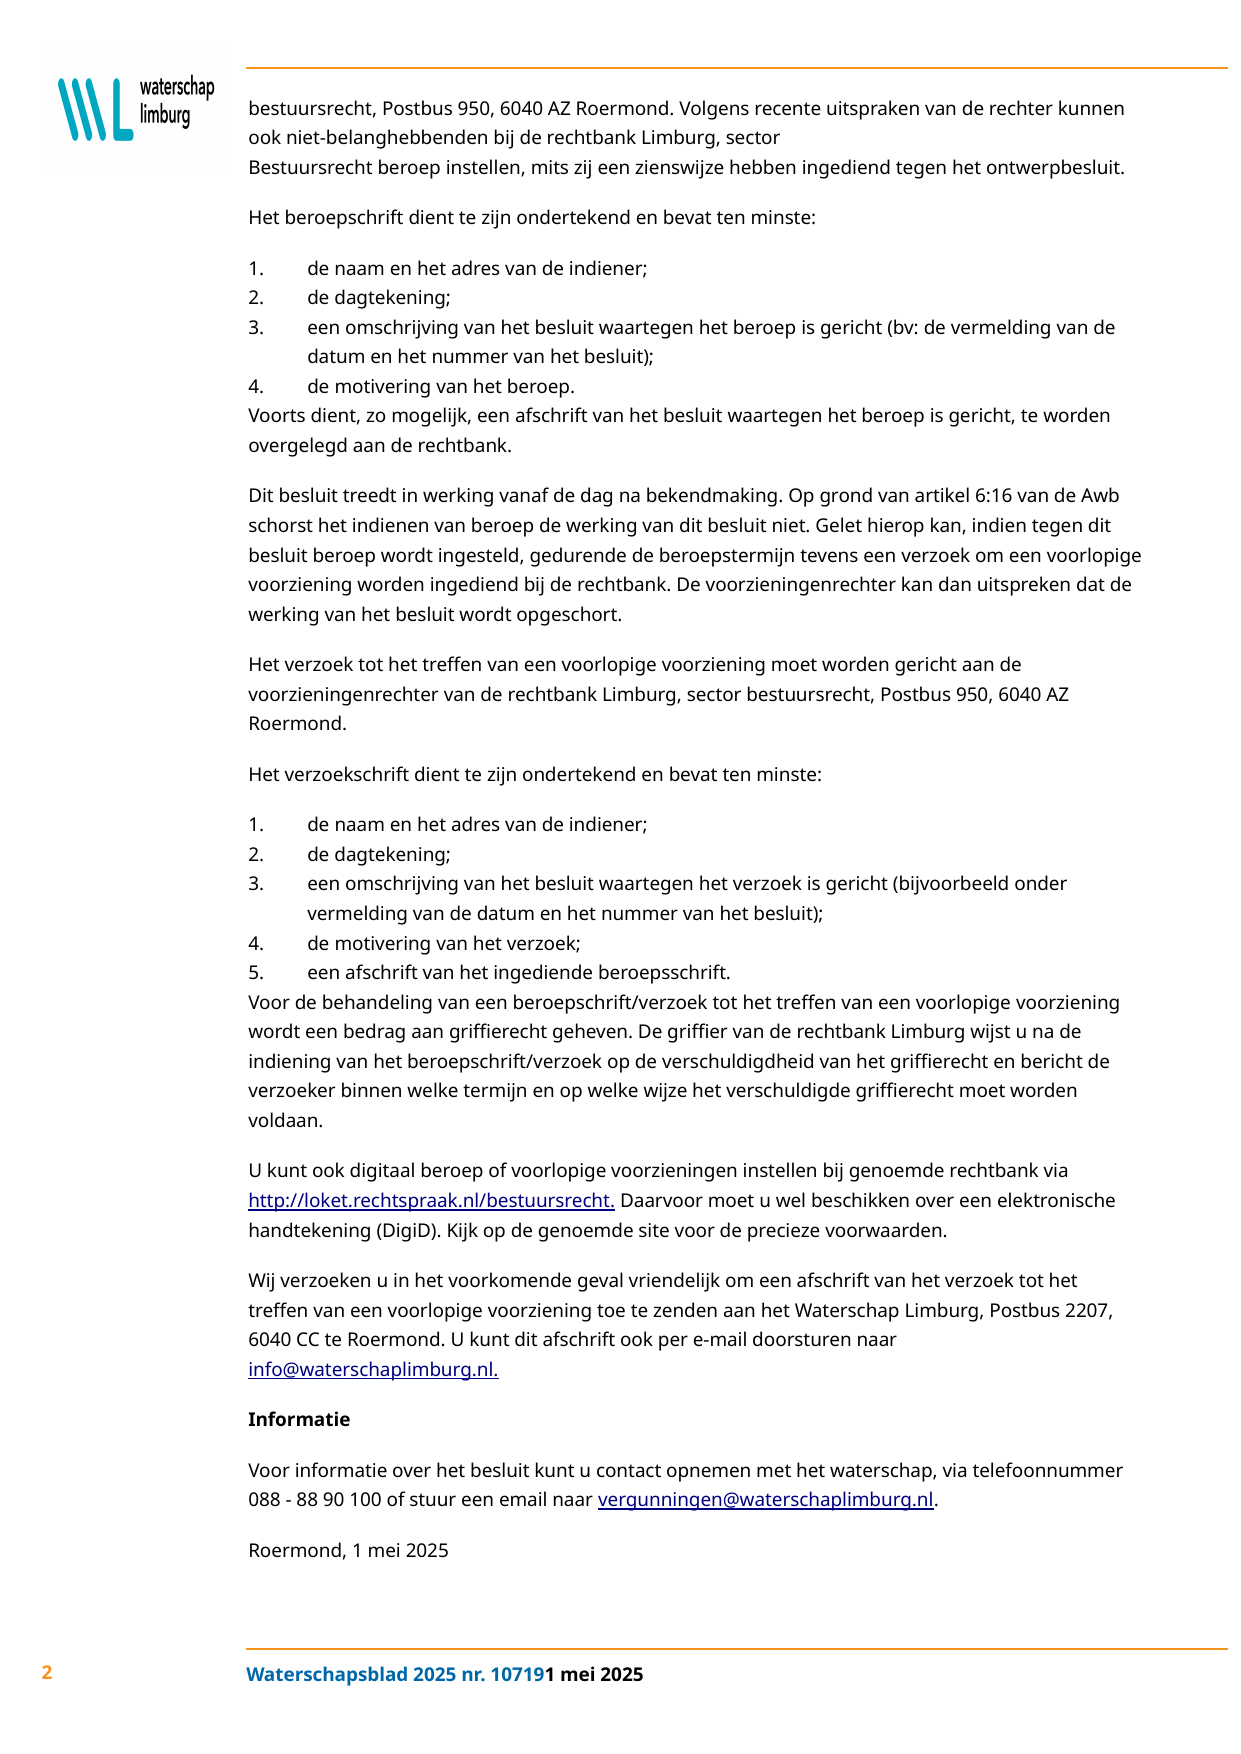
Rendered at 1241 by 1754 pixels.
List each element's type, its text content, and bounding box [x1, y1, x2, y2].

list de motivering van het beroep. [248, 373, 1152, 399]
text Wij verzoeken u in het voorkomende geval vriendelijk om een afschrift van het verzoek tot het treffen van een voorlopige voorziening toe te zenden aan het Waterschap Limburg, Postbus 2207, 6040 CC te Roermond. U kunt dit afschrift ook per e-mail doorsturen naar info@waterschaplimburg.nl. [248, 1267, 1152, 1382]
text Voor informatie over het besluit kunt u contact opnemen met het waterschap, via telefoonnummer 088 - 88 90 100 of stuur een email naar vergunningen@waterschaplimburg.nl. [248, 1457, 1152, 1512]
list de dagtekening; [248, 841, 1152, 867]
text U kunt ook digitaal beroep of voorlopige voorzieningen instellen bij genoemde rechtbank via http://loket.rechtspraak.nl/bestuursrecht. Daarvoor moet u wel beschikken over een elektronische handtekening (DigiD). Kijk op de genoemde site voor de precieze voorwaarden. [248, 1158, 1152, 1243]
list de dagtekening; [248, 284, 1152, 310]
list de naam en het adres van de indiener; [248, 255, 1152, 281]
text Voor de behandeling van een beroepschrift/verzoek tot het treffen van een voorlopige voorziening wordt een bedrag aan griffierecht geheven. De griffier van de rechtbank Limburg wijst u na de indiening van het beroepschrift/verzoek op de verschuldigdheid van het griffierecht en bericht de verzoeker binnen welke termijn en op welke wijze het verschuldigde griffierecht moet worden voldaan. [248, 989, 1152, 1133]
text Roermond, 1 mei 2025 [248, 1537, 1152, 1563]
text Het verzoek tot het treffen van een voorlopige voorziening moet worden gericht aan de voorzieningenrechter van de rechtbank Limburg, sector bestuursrecht, Postbus 950, 6040 AZ Roermond. [248, 651, 1152, 736]
list een omschrijving van het besluit waartegen het verzoek is gericht (bijvoorbeeld onder vermelding van de datum en het nummer van het besluit); [248, 871, 1152, 926]
list een afschrift van het ingediende beroepsschrift. [248, 959, 1152, 985]
text Dit besluit treedt in werking vanaf de dag na bekendmaking. Op grond van artikel 6:16 van de Awb schorst het indienen van beroep de werking van dit besluit niet. Gelet hierop kan, indien tegen dit besluit beroep wordt ingesteld, gedurende de beroepstermijn tevens een verzoek om een voorlopige voorziening worden ingediend bij de rechtbank. De voorzieningenrechter kan dan uitspreken dat de werking van het besluit wordt opgeschort. [248, 483, 1152, 627]
text Voorts dient, zo mogelijk, een afschrift van het besluit waartegen het beroep is gericht, te worden overgelegd aan de rechtbank. [248, 403, 1152, 458]
list de naam en het adres van de indiener; [248, 811, 1152, 837]
text Informatie [248, 1406, 1152, 1432]
list de motivering van het verzoek; [248, 930, 1152, 956]
picture [41, 47, 231, 172]
text bestuursrecht, Postbus 950, 6040 AZ Roermond. Volgens recente uitspraken van de rechter kunnen ook niet-belanghebbenden bij de rechtbank Limburg, sector Bestuursrecht beroep instellen, mits zij een zienswijze hebben ingediend tegen het ontwerpbesluit. [248, 95, 1152, 180]
text Het beroepschrift dient te zijn ondertekend en bevat ten minste: [248, 204, 1152, 230]
list een omschrijving van het besluit waartegen het beroep is gericht (bv: de vermelding van de datum en het nummer van het besluit); [248, 314, 1152, 369]
text Het verzoekschrift dient te zijn ondertekend en bevat ten minste: [248, 761, 1152, 787]
